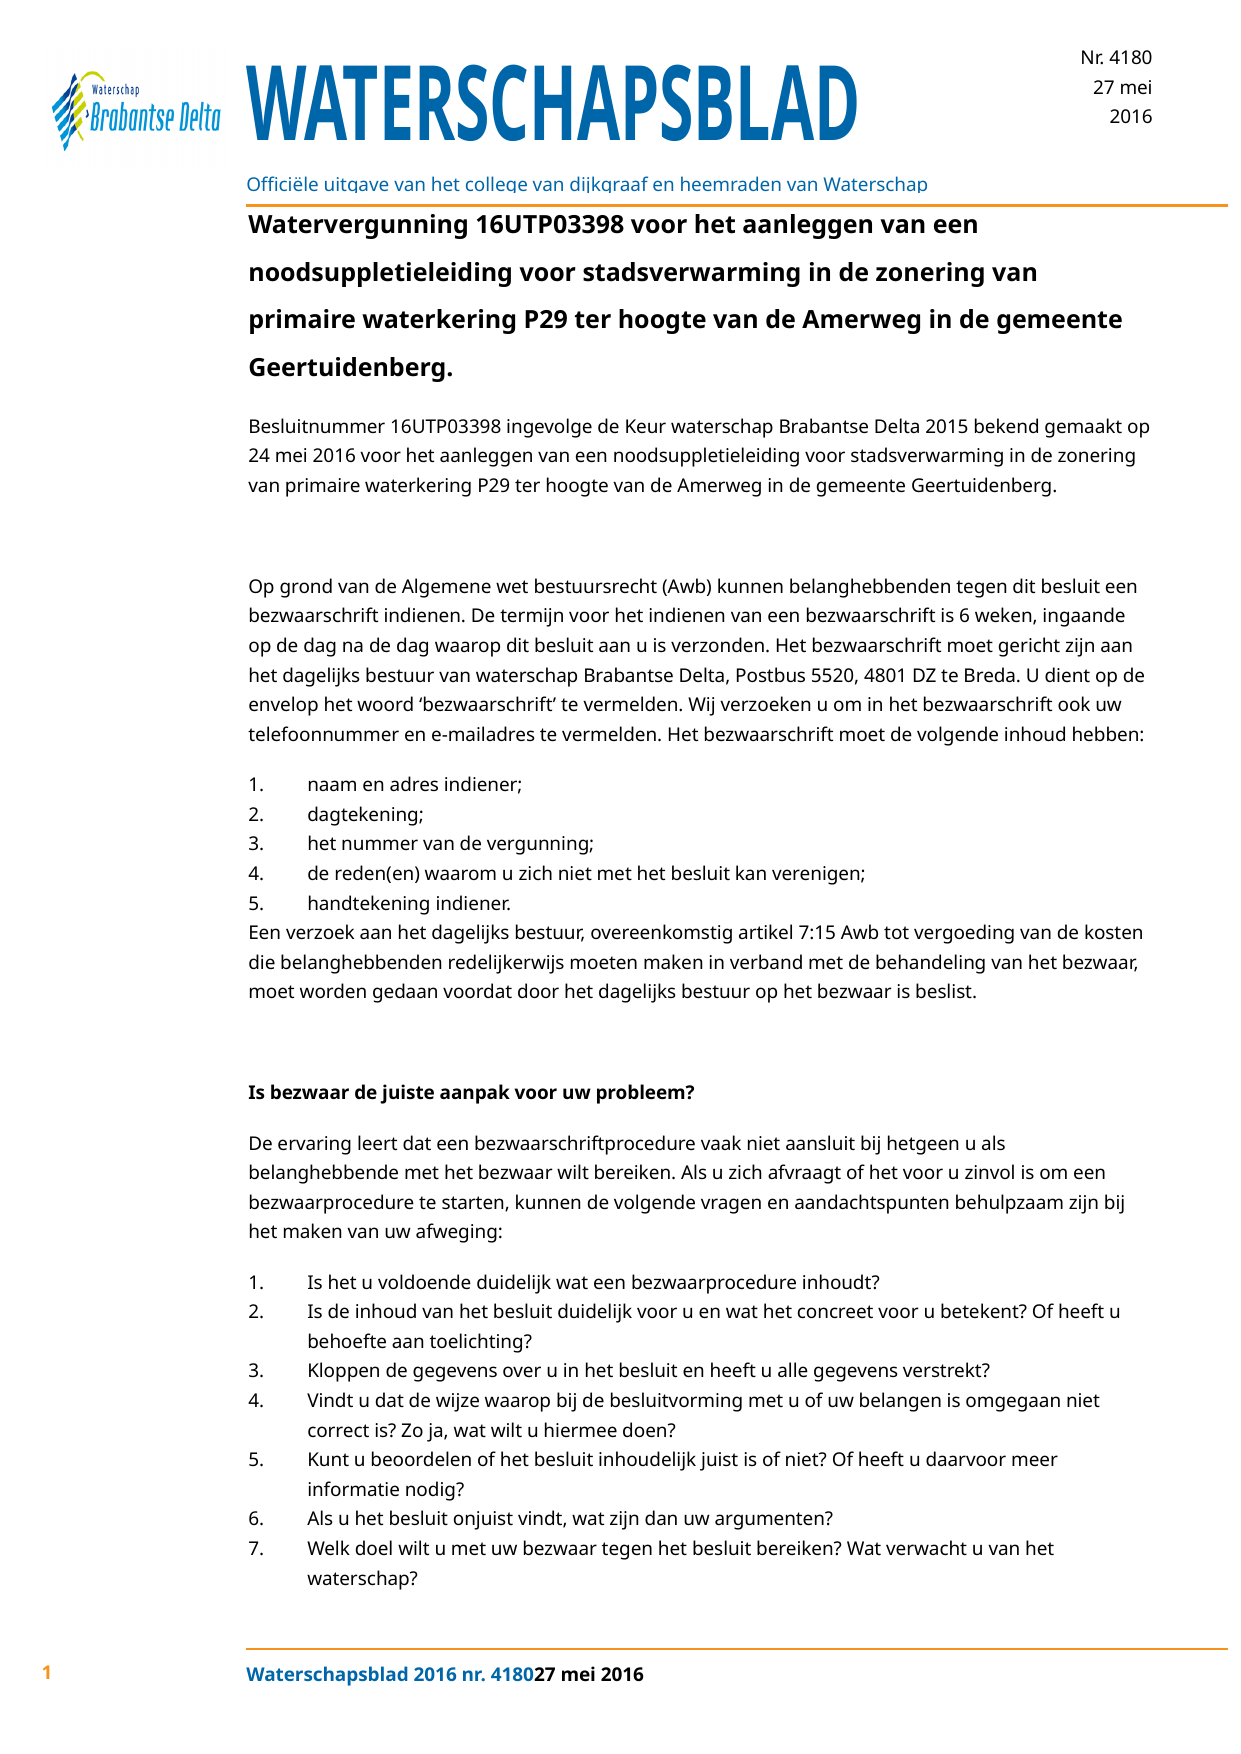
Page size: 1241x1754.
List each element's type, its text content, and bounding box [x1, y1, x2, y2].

list Kloppen de gegevens over u in het besluit en heeft u alle gegevens verstrekt? [248, 1358, 1152, 1383]
list Kunt u beoordelen of het besluit inhoudelijk juist is of niet? Of heeft u daarvoor meer informatie nodig? [248, 1446, 1152, 1502]
list dagtekening; [248, 801, 1152, 827]
text De ervaring leert dat een bezwaarschriftprocedure vaak niet aansluit bij hetgeen u als belanghebbende met het bezwaar wilt bereiken. Als u zich afvraagt of het voor u zinvol is om een bezwaarprocedure te starten, kunnen de volgende vragen en aandachtspunten behulpzaam zijn bij het maken van uw afweging: [248, 1130, 1152, 1244]
list de reden(en) waarom u zich niet met het besluit kan verenigen; [248, 860, 1152, 886]
text Een verzoek aan het dagelijks bestuur, overeenkomstig artikel 7:15 Awb tot vergoeding van de kosten die belanghebbenden redelijkerwijs moeten maken in verband met de behandeling van het bezwaar, moet worden gedaan voordat door het dagelijks bestuur op het bezwaar is beslist. [248, 919, 1152, 1004]
text Is bezwaar de juiste aanpak voor uw probleem? [248, 1079, 1152, 1105]
list Is de inhoud van het besluit duidelijk voor u en wat het concreet voor u betekent? Of heeft u behoefte aan toelichting? [248, 1298, 1152, 1354]
list Als u het besluit onjuist vindt, wat zijn dan uw argumenten? [248, 1506, 1152, 1531]
list Is het u voldoende duidelijk wat een bezwaarprocedure inhoudt? [248, 1269, 1152, 1295]
list handtekening indiener. [248, 890, 1152, 916]
text Watervergunning 16UTP03398 voor het aanleggen van een noodsuppletieleiding voor stadsverwarming in de zonering van primaire waterkering P29 ter hoogte van de Amerweg in de gemeente Geertuidenberg. [248, 207, 1152, 384]
list Vindt u dat de wijze waarop bij de besluitvorming met u of uw belangen is omgegaan niet correct is? Zo ja, wat wilt u hiermee doen? [248, 1387, 1152, 1443]
list naam en adres indiener; [248, 771, 1152, 797]
picture [41, 47, 231, 172]
list Welk doel wilt u met uw bezwaar tegen het besluit bereiken? Wat verwacht u van het waterschap? [248, 1535, 1152, 1591]
text Besluitnummer 16UTP03398 ingevolge de Keur waterschap Brabantse Delta 2015 bekend gemaakt op 24 mei 2016 voor het aanleggen van een noodsuppletieleiding voor stadsverwarming in de zonering van primaire waterkering P29 ter hoogte van de Amerweg in de gemeente Geertuidenberg. [248, 413, 1152, 498]
list het nummer van de vergunning; [248, 831, 1152, 856]
text Op grond van de Algemene wet bestuursrecht (Awb) kunnen belanghebbenden tegen dit besluit een bezwaarschrift indienen. De termijn voor het indienen van een bezwaarschrift is 6 weken, ingaande op de dag na de dag waarop dit besluit aan u is verzonden. Het bezwaarschrift moet gericht zijn aan het dagelijks bestuur van waterschap Brabantse Delta, Postbus 5520, 4801 DZ te Breda. U dient op de envelop het woord ‘bezwaarschrift’ te vermelden. Wij verzoeken u om in het bezwaarschrift ook uw telefoonnummer en e‑mailadres te vermelden. Het bezwaarschrift moet de volgende inhoud hebben: [248, 573, 1152, 747]
